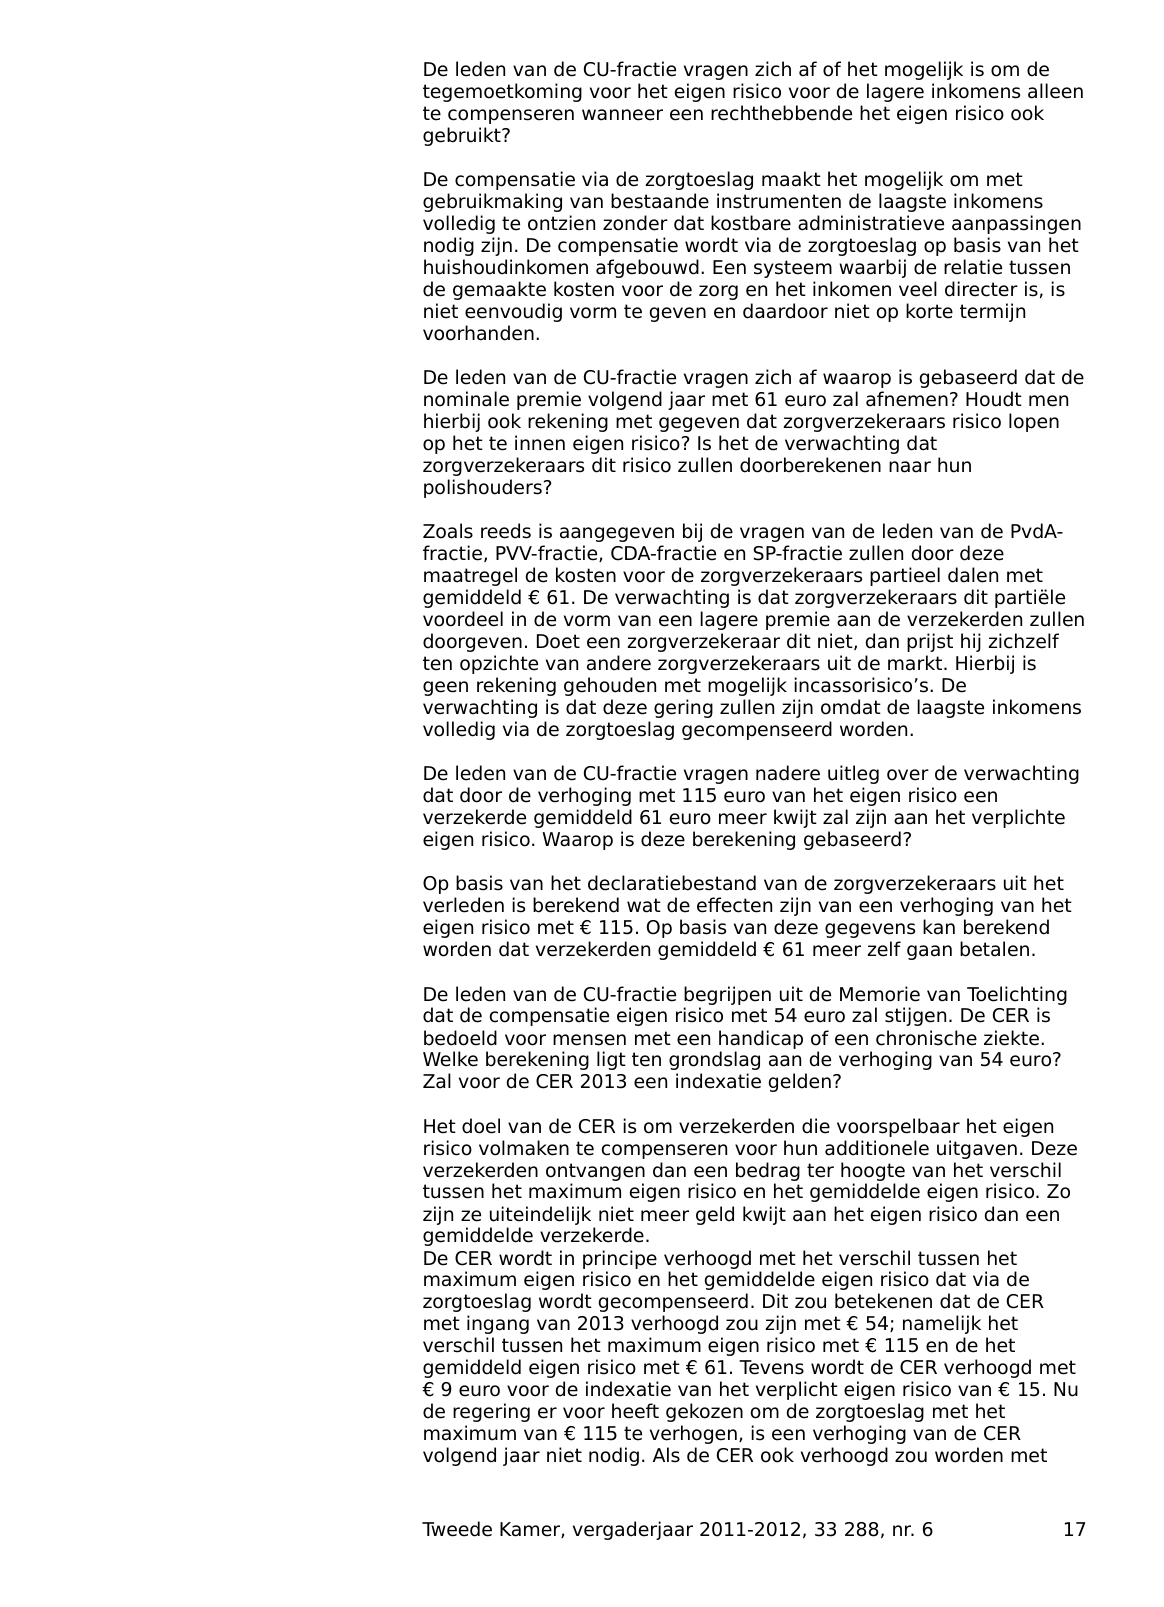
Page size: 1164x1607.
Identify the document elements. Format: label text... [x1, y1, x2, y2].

text Op basis van het declaratiebestand van de zorgverzekeraars uit het verleden is berekend wat de effecten zijn van een verhoging van het eigen risico met € 115. Op basis van deze gegevens kan berekend worden dat verzekerden gemiddeld € 61 meer zelf gaan betalen. [422, 873, 1087, 961]
text De leden van de CU-fractie vragen zich af waarop is gebaseerd dat de nominale premie volgend jaar met 61 euro zal afnemen? Houdt men hierbij ook rekening met gegeven dat zorgverzekeraars risico lopen op het te innen eigen risico? Is het de verwachting dat zorgverzekeraars dit risico zullen doorberekenen naar hun polishouders? [422, 367, 1087, 499]
text De CER wordt in principe verhoogd met het verschil tussen het maximum eigen risico en het gemiddelde eigen risico dat via de zorgtoeslag wordt gecompenseerd. Dit zou betekenen dat de CER met ingang van 2013 verhoogd zou zijn met € 54; namelijk het verschil tussen het maximum eigen risico met € 115 en de het gemiddeld eigen risico met € 61. Tevens wordt de CER verhoogd met € 9 euro voor de indexatie van het verplicht eigen risico van € 15. Nu de regering er voor heeft gekozen om de zorgtoeslag met het maximum van € 115 te verhogen, is een verhoging van de CER volgend jaar niet nodig. Als de CER ook verhoogd zou worden met [422, 1247, 1087, 1467]
text De leden van de CU-fractie vragen zich af of het mogelijk is om de tegemoetkoming voor het eigen risico voor de lagere inkomens alleen te compenseren wanneer een rechthebbende het eigen risico ook gebruikt? [422, 59, 1087, 147]
text De compensatie via de zorgtoeslag maakt het mogelijk om met gebruikmaking van bestaande instrumenten de laagste inkomens volledig te ontzien zonder dat kostbare administratieve aanpassingen nodig zijn. De compensatie wordt via de zorgtoeslag op basis van het huishoudinkomen afgebouwd. Een systeem waarbij de relatie tussen de gemaakte kosten voor de zorg en het inkomen veel directer is, is niet eenvoudig vorm te geven en daardoor niet op korte termijn voorhanden. [422, 169, 1087, 345]
text Zoals reeds is aangegeven bij de vragen van de leden van de PvdA-fractie, PVV-fractie, CDA-fractie en SP-fractie zullen door deze maatregel de kosten voor de zorgverzekeraars partieel dalen met gemiddeld € 61. De verwachting is dat zorgverzekeraars dit partiële voordeel in de vorm van een lagere premie aan de verzekerden zullen doorgeven. Doet een zorgverzekeraar dit niet, dan prijst hij zichzelf ten opzichte van andere zorgverzekeraars uit de markt. Hierbij is geen rekening gehouden met mogelijk incassorisico’s. De verwachting is dat deze gering zullen zijn omdat de laagste inkomens volledig via de zorgtoeslag gecompenseerd worden. [422, 521, 1087, 741]
text De leden van de CU-fractie vragen nadere uitleg over de verwachting dat door de verhoging met 115 euro van het eigen risico een verzekerde gemiddeld 61 euro meer kwijt zal zijn aan het verplichte eigen risico. Waarop is deze berekening gebaseerd? [422, 763, 1087, 851]
text Het doel van de CER is om verzekerden die voorspelbaar het eigen risico volmaken te compenseren voor hun additionele uitgaven. Deze verzekerden ontvangen dan een bedrag ter hoogte van het verschil tussen het maximum eigen risico en het gemiddelde eigen risico. Zo zijn ze uiteindelijk niet meer geld kwijt aan het eigen risico dan een gemiddelde verzekerde. [422, 1116, 1087, 1247]
text De leden van de CU-fractie begrijpen uit de Memorie van Toelichting dat de compensatie eigen risico met 54 euro zal stijgen. De CER is bedoeld voor mensen met een handicap of een chronische ziekte. Welke berekening ligt ten grondslag aan de verhoging van 54 euro? Zal voor de CER 2013 een indexatie gelden? [422, 983, 1087, 1093]
